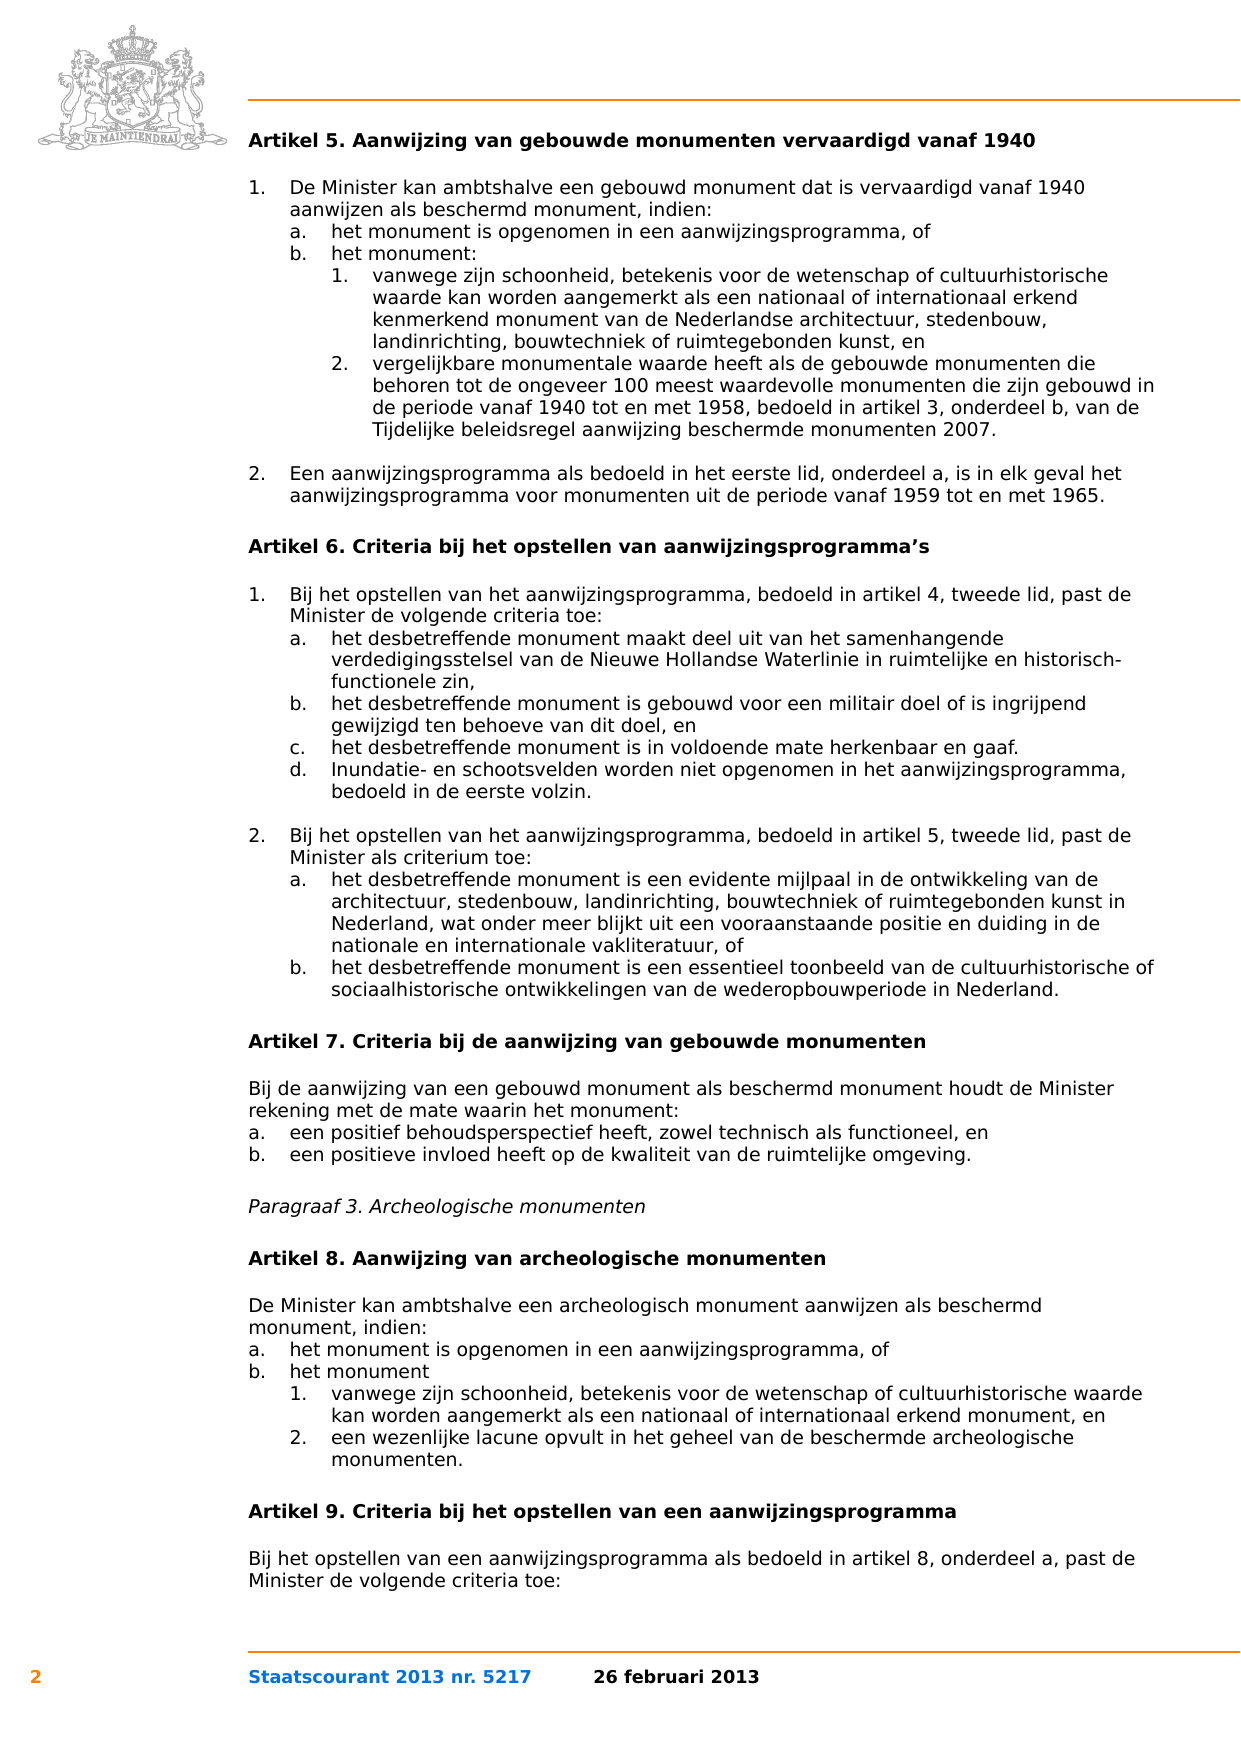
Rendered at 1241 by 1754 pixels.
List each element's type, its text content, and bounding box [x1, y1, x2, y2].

text 2. Een aanwijzingsprogramma als bedoeld in het eerste lid, onderdeel a, is in elk geval het aanwijzingsprogramma voor monumenten uit de periode vanaf 1959 tot en met 1965. [248, 462, 1163, 506]
text 2. Bij het opstellen van het aanwijzingsprogramma, bedoeld in artikel 5, tweede lid, past de Minister als criterium toe: [248, 825, 1163, 869]
text De Minister kan ambtshalve een archeologisch monument aanwijzen als beschermd [248, 1295, 1163, 1317]
subtitle Artikel 9. Criteria bij het opstellen van een aanwijzingsprogramma [248, 1501, 1163, 1523]
text Bij het opstellen van een aanwijzingsprogramma als bedoeld in artikel 8, onderdeel a, past de Minister de volgende criteria toe: [248, 1548, 1163, 1592]
subtitle Artikel 5. Aanwijzing van gebouwde monumenten vervaardigd vanaf 1940 [248, 130, 1163, 152]
subtitle Artikel 8. Aanwijzing van archeologische monumenten [248, 1248, 1163, 1270]
text monument, indien: [248, 1317, 1163, 1339]
text a. het monument is opgenomen in een aanwijzingsprogramma, of [248, 1339, 1163, 1361]
text a. het monument is opgenomen in een aanwijzingsprogramma, of [289, 221, 1163, 243]
text d. Inundatie- en schootsvelden worden niet opgenomen in het aanwijzingsprogramma, bedoeld in de eerste volzin. [289, 759, 1163, 803]
text b. een positieve invloed heeft op de kwaliteit van de ruimtelijke omgeving. [248, 1144, 1163, 1166]
text a. het desbetreffende monument maakt deel uit van het samenhangende verdedigingsstelsel van de Nieuwe Hollandse Waterlinie in ruimtelijke en historisch-functionele zin, [289, 627, 1163, 693]
text 1. vanwege zijn schoonheid, betekenis voor de wetenschap of cultuurhistorische waarde kan worden aangemerkt als een nationaal of internationaal erkend monument, en [289, 1383, 1163, 1427]
text 1. vanwege zijn schoonheid, betekenis voor de wetenschap of cultuurhistorische waarde kan worden aangemerkt als een nationaal of internationaal erkend kenmerkend monument van de Nederlandse architectuur, stedenbouw, landinrichting, bouwtechniek of ruimtegebonden kunst, en [331, 265, 1163, 353]
text b. het desbetreffende monument is gebouwd voor een militair doel of is ingrijpend gewijzigd ten behoeve van dit doel, en [289, 693, 1163, 737]
text c. het desbetreffende monument is in voldoende mate herkenbaar en gaaf. [289, 737, 1163, 759]
text Bij de aanwijzing van een gebouwd monument als beschermd monument houdt de Minister rekening met de mate waarin het monument: [248, 1078, 1163, 1122]
subtitle Artikel 7. Criteria bij de aanwijzing van gebouwde monumenten [248, 1031, 1163, 1053]
text 2. vergelijkbare monumentale waarde heeft als de gebouwde monumenten die behoren tot de ongeveer 100 meest waardevolle monumenten die zijn gebouwd in de periode vanaf 1940 tot en met 1958, bedoeld in artikel 3, onderdeel b, van de Tijdelijke beleidsregel aanwijzing beschermde monumenten 2007. [331, 353, 1163, 441]
text b. het monument [248, 1361, 1163, 1383]
subtitle Paragraaf 3. Archeologische monumenten [248, 1196, 1163, 1218]
text 1. Bij het opstellen van het aanwijzingsprogramma, bedoeld in artikel 4, tweede lid, past de Minister de volgende criteria toe: [248, 583, 1163, 627]
text a. het desbetreffende monument is een evidente mijlpaal in de ontwikkeling van de architectuur, stedenbouw, landinrichting, bouwtechniek of ruimtegebonden kunst in Nederland, wat onder meer blijkt uit een vooraanstaande positie en duiding in de nationale en internationale vakliteratuur, of [289, 869, 1163, 957]
text 2. een wezenlijke lacune opvult in het geheel van de beschermde archeologische monumenten. [289, 1427, 1163, 1471]
text b. het desbetreffende monument is een essentieel toonbeeld van de cultuurhistorische of sociaalhistorische ontwikkelingen van de wederopbouwperiode in Nederland. [289, 957, 1163, 1001]
subtitle Artikel 6. Criteria bij het opstellen van aanwijzingsprogramma’s [248, 536, 1163, 558]
text 1. De Minister kan ambtshalve een gebouwd monument dat is vervaardigd vanaf 1940 aanwijzen als beschermd monument, indien: [248, 177, 1163, 221]
text b. het monument: [289, 243, 1163, 265]
text a. een positief behoudsperspectief heeft, zowel technisch als functioneel, en [248, 1122, 1163, 1144]
picture [38, 25, 227, 150]
